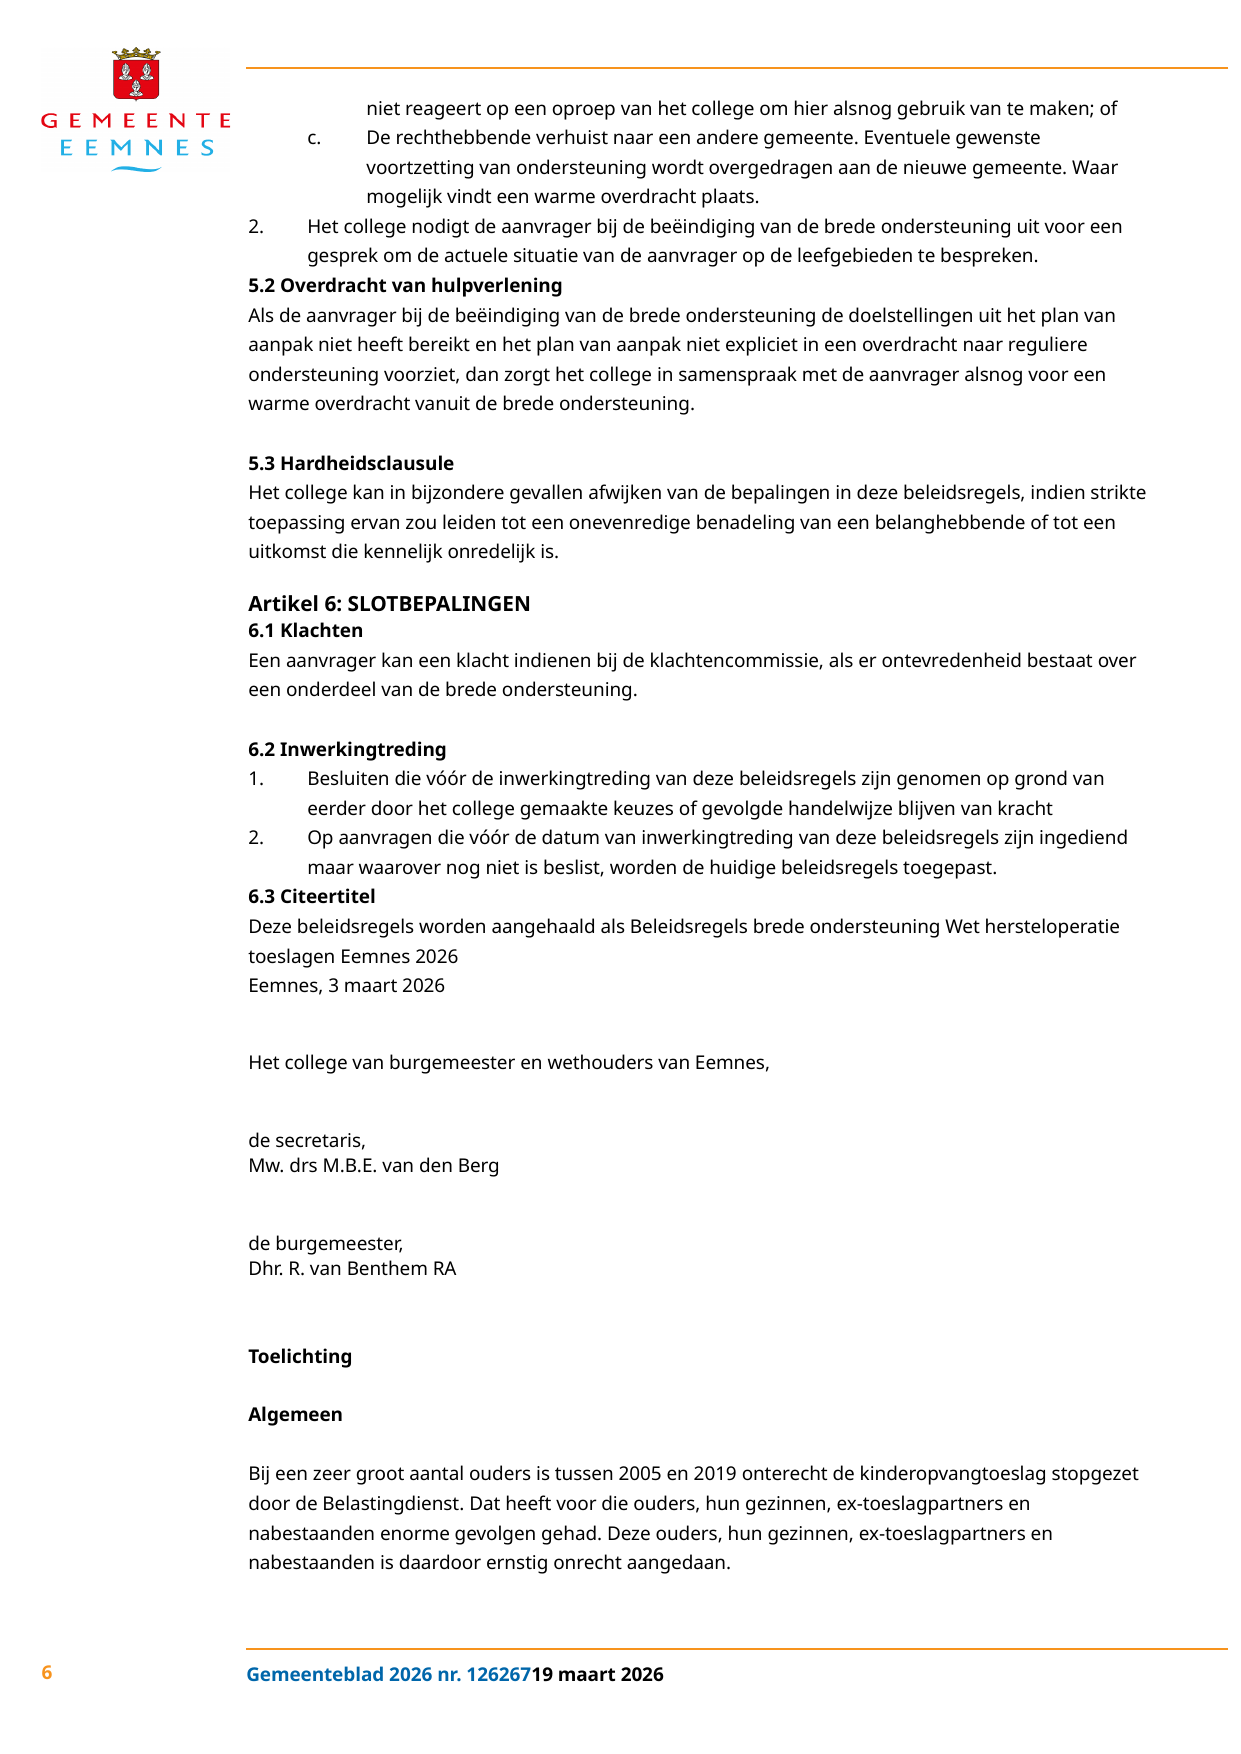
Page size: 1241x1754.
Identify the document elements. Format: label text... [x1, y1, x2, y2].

text de secretaris, [248, 1127, 1152, 1152]
text Het college van burgemeester en wethouders van Eemnes, [248, 1049, 1152, 1075]
text Algemeen [248, 1401, 1152, 1427]
text 5.2 Overdracht van hulpverlening [248, 272, 1152, 298]
text Eemnes, 3 maart 2026 [248, 972, 1152, 998]
list Het college nodigt de aanvrager bij de beëindiging van de brede ondersteuning uit voor een gesprek om de actuele situatie van de aanvrager op de leefgebieden te bespreken. [248, 213, 1152, 268]
text Bij een zeer groot aantal ouders is tussen 2005 en 2019 onterecht de kinderopvangtoeslag stopgezet door de Belastingdienst. Dat heeft voor die ouders, hun gezinnen, ex-toeslagpartners en nabestaanden enorme gevolgen gehad. Deze ouders, hun gezinnen, ex-toeslagpartners en nabestaanden is daardoor ernstig onrecht aangedaan. [248, 1461, 1152, 1575]
list De rechthebbende verhuist naar een andere gemeente. Eventuele gewenste voortzetting van ondersteuning wordt overgedragen aan de nieuwe gemeente. Waar mogelijk vindt een warme overdracht plaats. [307, 124, 1152, 209]
text Het college kan in bijzondere gevallen afwijken van de bepalingen in deze beleidsregels, indien strikte toepassing ervan zou leiden tot een onevenredige benadeling van een belanghebbende of tot een uitkomst die kennelijk onredelijk is. [248, 479, 1152, 564]
text Een aanvrager kan een klacht indienen bij de klachtencommissie, als er ontevredenheid bestaat over een onderdeel van de brede ondersteuning. [248, 647, 1152, 702]
text Mw. drs M.B.E. van den Berg [248, 1152, 1152, 1178]
text de burgemeester, [248, 1230, 1152, 1255]
text Als de aanvrager bij de beëindiging van de brede ondersteuning de doelstellingen uit het plan van aanpak niet heeft bereikt en het plan van aanpak niet expliciet in een overdracht naar reguliere ondersteuning voorziet, dan zorgt het college in samenspraak met de aanvrager alsnog voor een warme overdracht vanuit de brede ondersteuning. [248, 302, 1152, 416]
text 5.3 Hardheidsclausule [248, 450, 1152, 476]
text 6.3 Citeertitel [248, 884, 1152, 909]
text Toelichting [248, 1333, 1152, 1372]
list Besluiten die vóór de inwerkingtreding van deze beleidsregels zijn genomen op grond van eerder door het college gemaakte keuzes of gevolgde handelwijze blijven van kracht [248, 765, 1152, 821]
text Dhr. R. van Benthem RA [248, 1255, 1152, 1281]
text 6.2 Inwerkingtreding [248, 736, 1152, 761]
list niet reageert op een oproep van het college om hier alsnog gebruik van te maken; of [307, 95, 1152, 121]
picture [41, 47, 231, 172]
text Artikel 6: SLOTBEPALINGEN [248, 589, 1152, 617]
list Op aanvragen die vóór de datum van inwerkingtreding van deze beleidsregels zijn ingediend maar waarover nog niet is beslist, worden de huidige beleidsregels toegepast. [248, 824, 1152, 880]
text 6.1 Klachten [248, 617, 1152, 643]
text Deze beleidsregels worden aangehaald als Beleidsregels brede ondersteuning Wet hersteloperatie toeslagen Eemnes 2026 [248, 913, 1152, 968]
